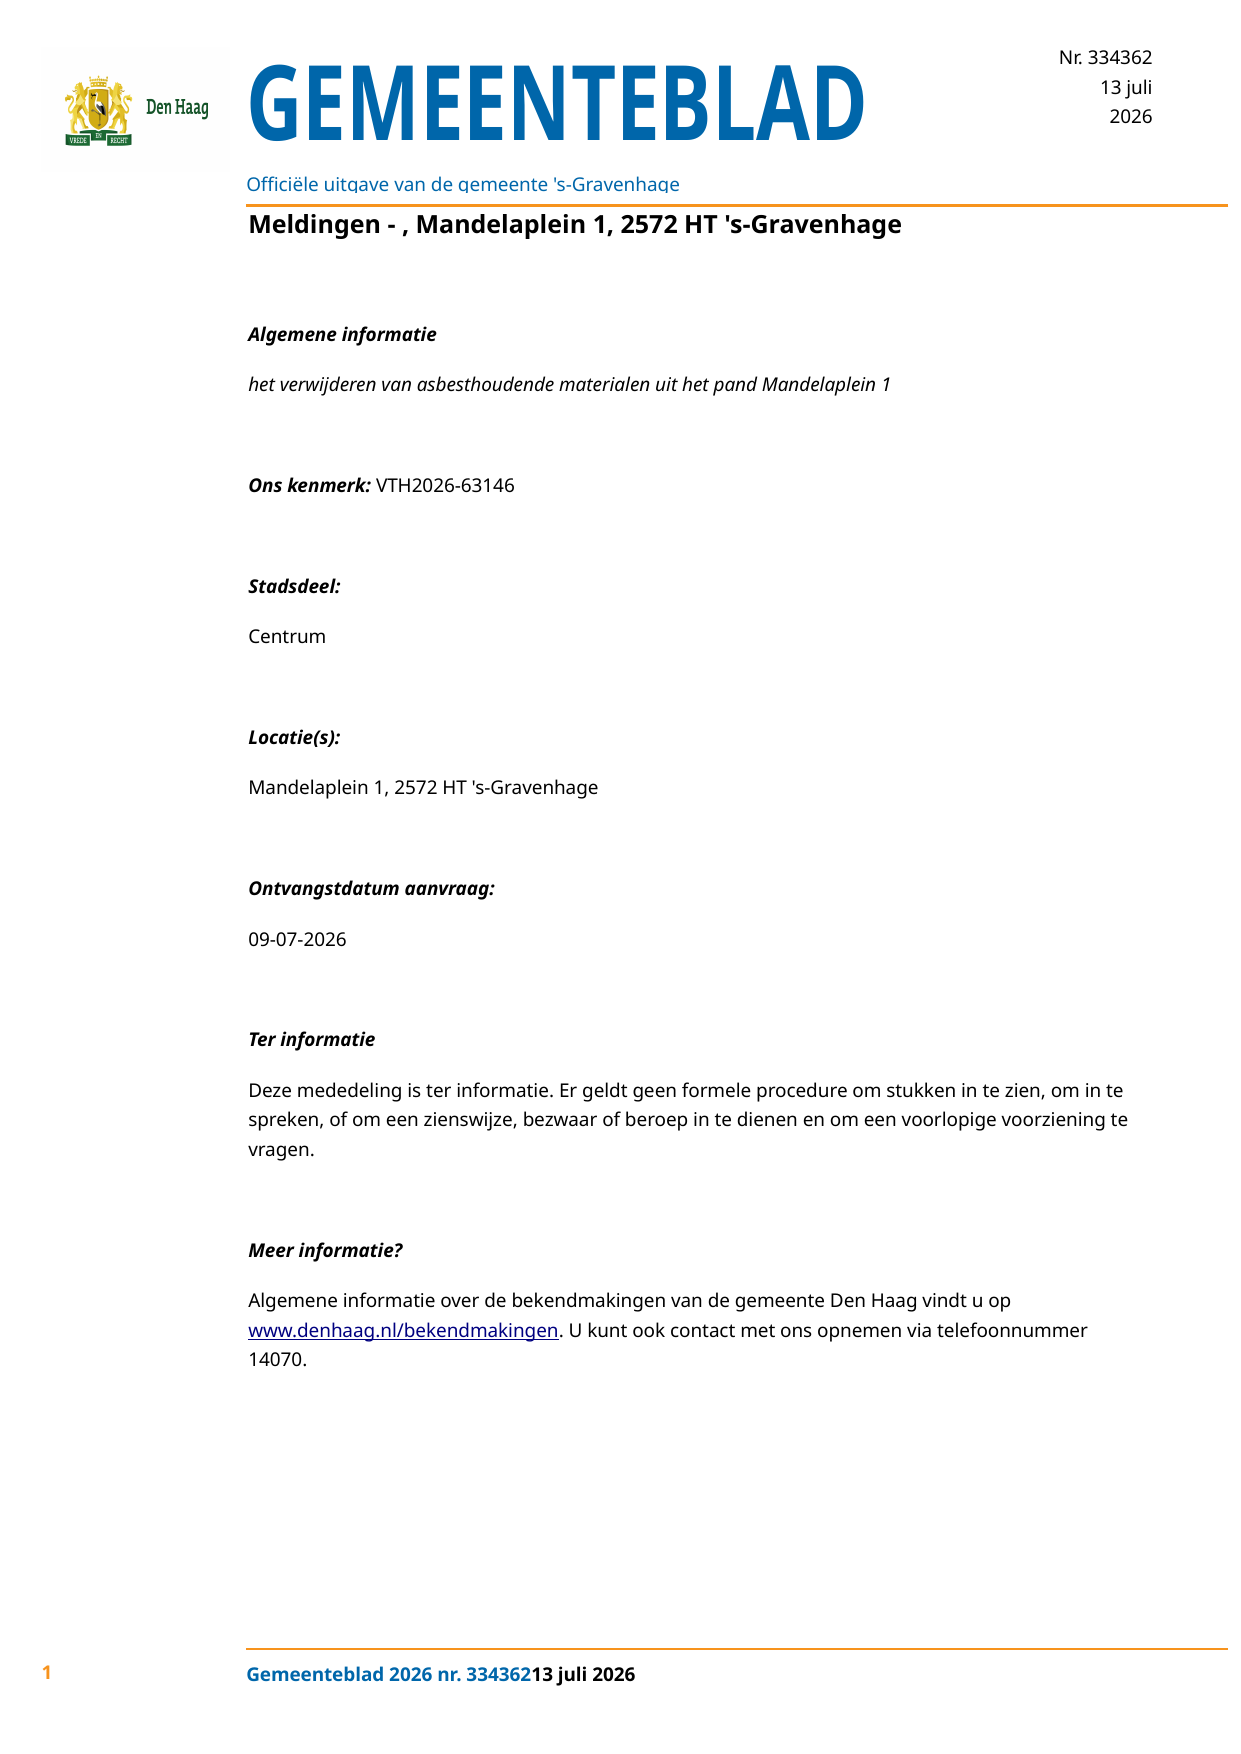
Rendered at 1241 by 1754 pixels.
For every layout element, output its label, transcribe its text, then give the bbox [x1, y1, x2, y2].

text Stadsdeel: [248, 573, 1152, 598]
text het verwijderen van asbesthoudende materialen uit het pand Mandelaplein 1 [248, 371, 1152, 397]
text 09-07-2026 [248, 926, 1152, 951]
text Algemene informatie over de bekendmakingen van de gemeente Den Haag vindt u op www.denhaag.nl/bekendmakingen. U kunt ook contact met ons opnemen via telefoonnummer 14070. [248, 1287, 1152, 1372]
text Mandelaplein 1, 2572 HT 's-Gravenhage [248, 774, 1152, 800]
text Algemene informatie [248, 321, 1152, 346]
text Ter informatie [248, 1027, 1152, 1052]
text Deze mededeling is ter informatie. Er geldt geen formele procedure om stukken in te zien, om in te spreken, of om een zienswijze, bezwaar of beroep in te dienen en om een voorlopige voorziening te vragen. [248, 1077, 1152, 1162]
text Ontvangstdatum aanvraag: [248, 875, 1152, 901]
text Meldingen - , Mandelaplein 1, 2572 HT 's-Gravenhage [248, 207, 1152, 241]
text Locatie(s): [248, 724, 1152, 750]
text Centrum [248, 623, 1152, 649]
text Meer informatie? [248, 1237, 1152, 1263]
text Ons kenmerk: VTH2026-63146 [248, 472, 1152, 498]
picture [41, 47, 231, 172]
